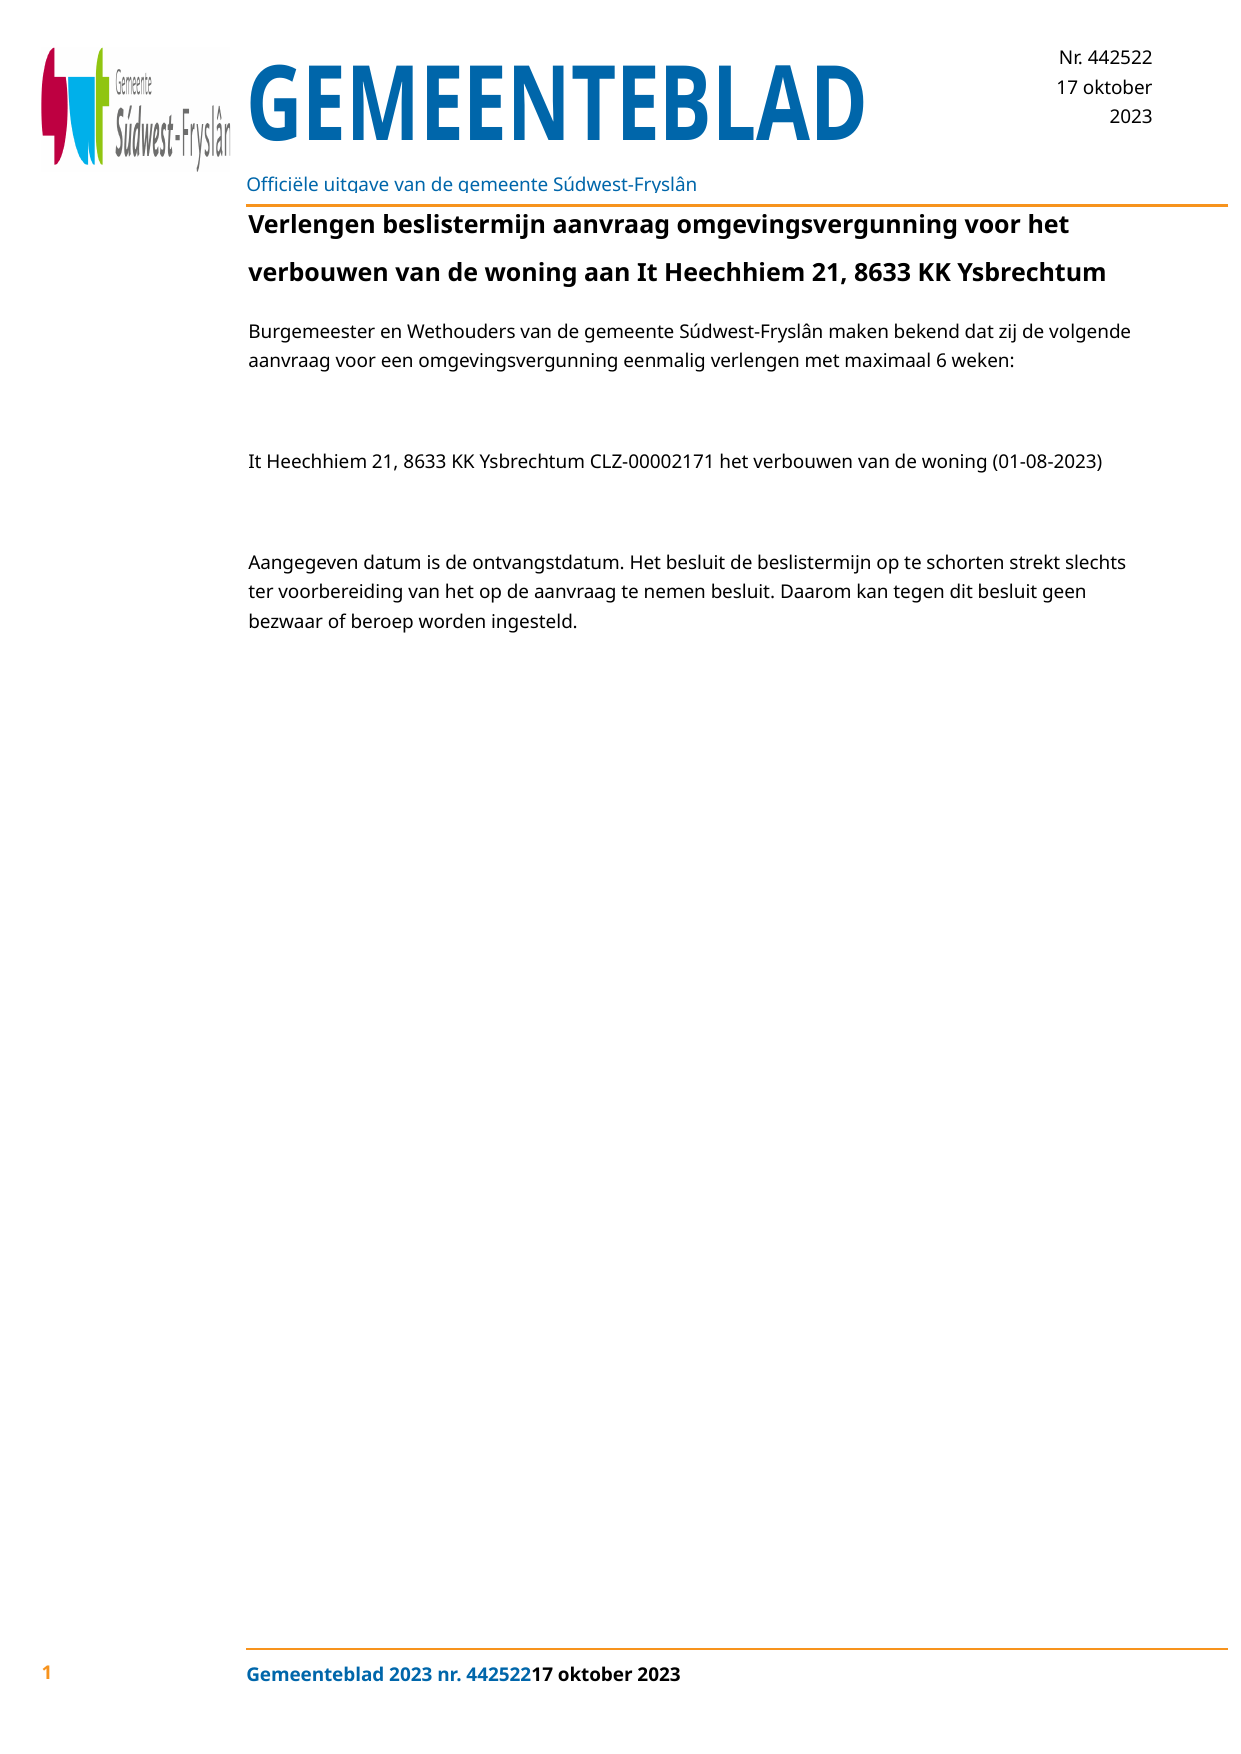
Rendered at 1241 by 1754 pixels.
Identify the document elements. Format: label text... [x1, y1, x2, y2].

picture [41, 47, 231, 172]
text Verlengen beslistermijn aanvraag omgevingsvergunning voor het verbouwen van de woning aan It Heechhiem 21, 8633 KK Ysbrechtum [248, 207, 1152, 288]
text Aangegeven datum is de ontvangstdatum. Het besluit de beslistermijn op te schorten strekt slechts ter voorbereiding van het op de aanvraag te nemen besluit. Daarom kan tegen dit besluit geen bezwaar of beroep worden ingesteld. [248, 549, 1152, 634]
text It Heechhiem 21, 8633 KK Ysbrechtum CLZ-00002171 het verbouwen van de woning (01-08-2023) [248, 448, 1152, 474]
text Burgemeester en Wethouders van de gemeente Súdwest-Fryslân maken bekend dat zij de volgende aanvraag voor een omgevingsvergunning eenmalig verlengen met maximaal 6 weken: [248, 318, 1152, 373]
